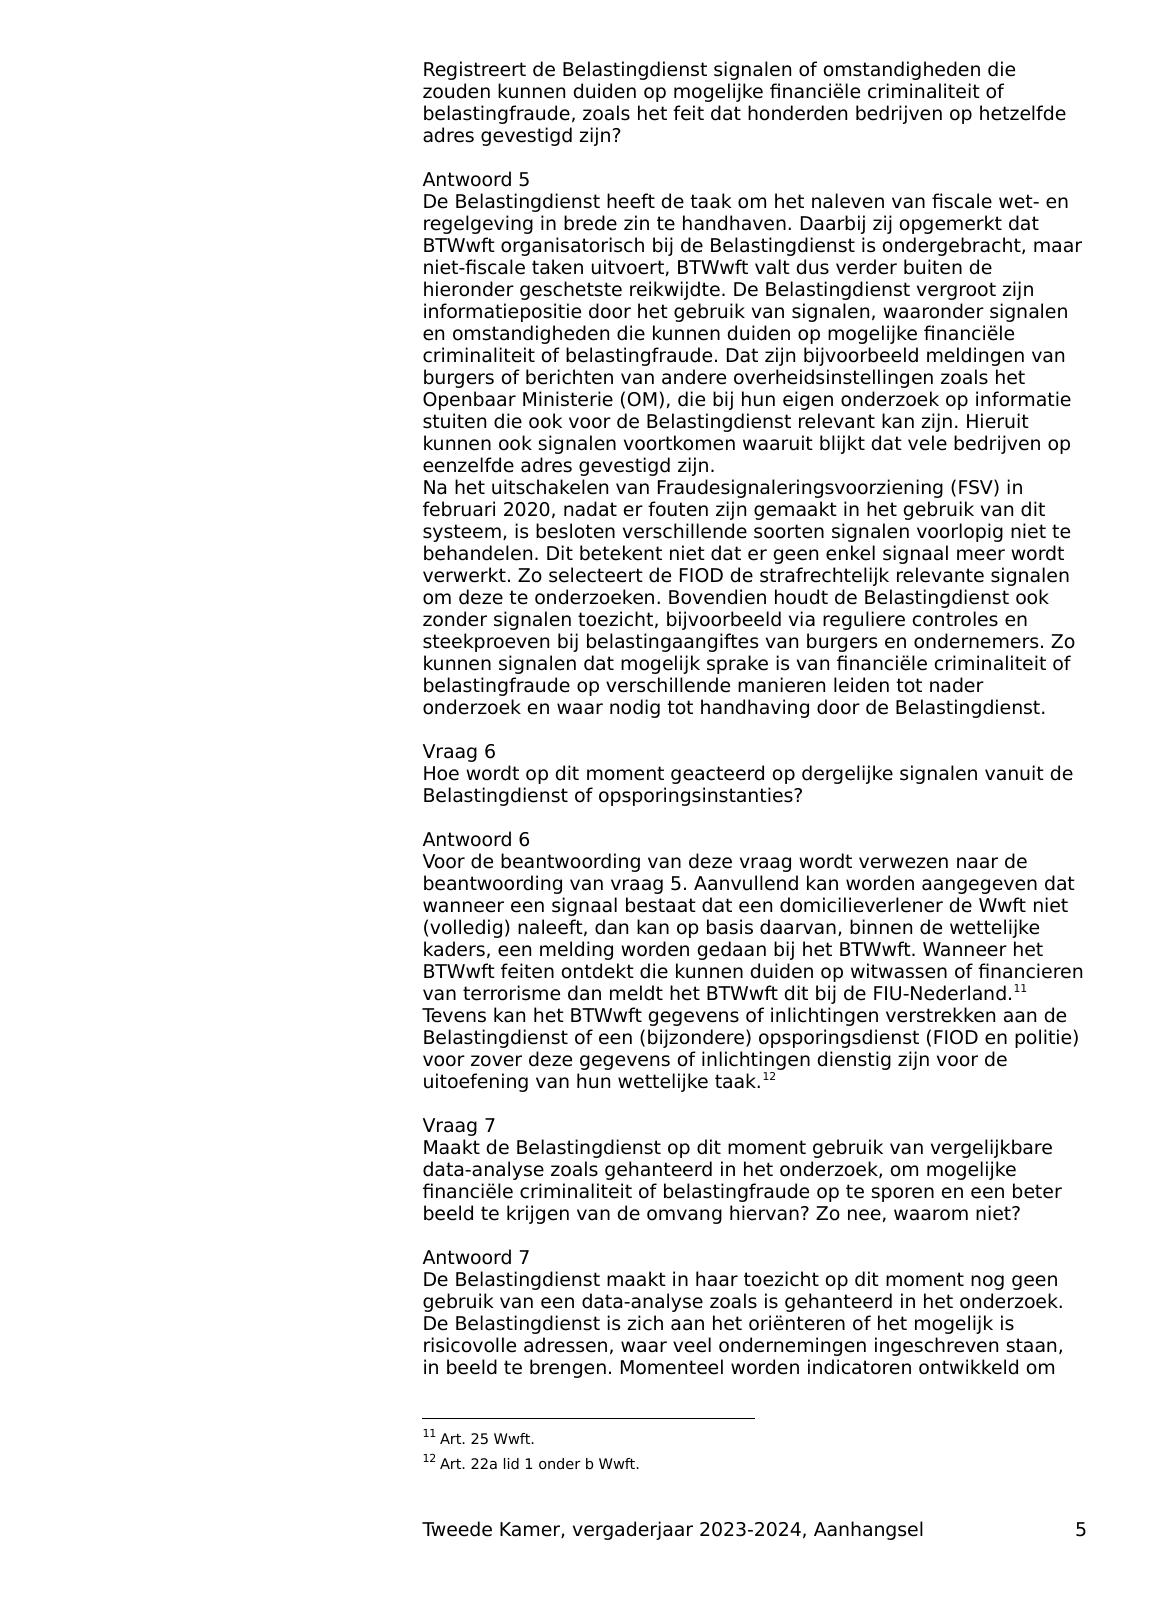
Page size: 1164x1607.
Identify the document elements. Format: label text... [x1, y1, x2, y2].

text Vraag 6 [422, 741, 1087, 763]
text Antwoord 7 [422, 1247, 1087, 1269]
text Vraag 7 [422, 1115, 1087, 1137]
text Art. 22a lid 1 onder b Wwft. [422, 1452, 1087, 1474]
text Art. 25 Wwft. [422, 1427, 1087, 1449]
text Registreert de Belastingdienst signalen of omstandigheden die zouden kunnen duiden op mogelijke financiële criminaliteit of belastingfraude, zoals het feit dat honderden bedrijven op hetzelfde adres gevestigd zijn? [422, 59, 1087, 147]
text De Belastingdienst heeft de taak om het naleven van fiscale wet- en regelgeving in brede zin te handhaven. Daarbij zij opgemerkt dat BTWwft organisatorisch bij de Belastingdienst is ondergebracht, maar niet-fiscale taken uitvoert, BTWwft valt dus verder buiten de hieronder geschetste reikwijdte. De Belastingdienst vergroot zijn informatiepositie door het gebruik van signalen, waaronder signalen en omstandigheden die kunnen duiden op mogelijke financiële criminaliteit of belastingfraude. Dat zijn bijvoorbeeld meldingen van burgers of berichten van andere overheidsinstellingen zoals het Openbaar Ministerie (OM), die bij hun eigen onderzoek op informatie stuiten die ook voor de Belastingdienst relevant kan zijn. Hieruit kunnen ook signalen voortkomen waaruit blijkt dat vele bedrijven op eenzelfde adres gevestigd zijn. [422, 191, 1087, 477]
text Antwoord 5 [422, 169, 1087, 191]
text De Belastingdienst maakt in haar toezicht op dit moment nog geen gebruik van een data-analyse zoals is gehanteerd in het onderzoek. De Belastingdienst is zich aan het oriënteren of het mogelijk is risicovolle adressen, waar veel ondernemingen ingeschreven staan, in beeld te brengen. Momenteel worden indicatoren ontwikkeld om [422, 1269, 1087, 1379]
text Na het uitschakelen van Fraudesignaleringsvoorziening (FSV) in februari 2020, nadat er fouten zijn gemaakt in het gebruik van dit systeem, is besloten verschillende soorten signalen voorlopig niet te behandelen. Dit betekent niet dat er geen enkel signaal meer wordt verwerkt. Zo selecteert de FIOD de strafrechtelijk relevante signalen om deze te onderzoeken. Bovendien houdt de Belastingdienst ook zonder signalen toezicht, bijvoorbeeld via reguliere controles en steekproeven bij belastingaangiftes van burgers en ondernemers. Zo kunnen signalen dat mogelijk sprake is van financiële criminaliteit of belastingfraude op verschillende manieren leiden tot nader onderzoek en waar nodig tot handhaving door de Belastingdienst. [422, 477, 1087, 719]
text Hoe wordt op dit moment geacteerd op dergelijke signalen vanuit de Belastingdienst of opsporingsinstanties? [422, 763, 1087, 807]
text Maakt de Belastingdienst op dit moment gebruik van vergelijkbare data-analyse zoals gehanteerd in het onderzoek, om mogelijke financiële criminaliteit of belastingfraude op te sporen en een beter beeld te krijgen van de omvang hiervan? Zo nee, waarom niet? [422, 1137, 1087, 1225]
text Antwoord 6 [422, 829, 1087, 851]
text Voor de beantwoording van deze vraag wordt verwezen naar de beantwoording van vraag 5. Aanvullend kan worden aangegeven dat wanneer een signaal bestaat dat een domicilieverlener de Wwft niet (volledig) naleeft, dan kan op basis daarvan, binnen de wettelijke kaders, een melding worden gedaan bij het BTWwft. Wanneer het BTWwft feiten ontdekt die kunnen duiden op witwassen of financieren van terrorisme dan meldt het BTWwft dit bij de FIU-Nederland. Tevens kan het BTWwft gegevens of inlichtingen verstrekken aan de Belastingdienst of een (bijzondere) opsporingsdienst (FIOD en politie) voor zover deze gegevens of inlichtingen dienstig zijn voor de uitoefening van hun wettelijke taak. [422, 851, 1087, 1093]
